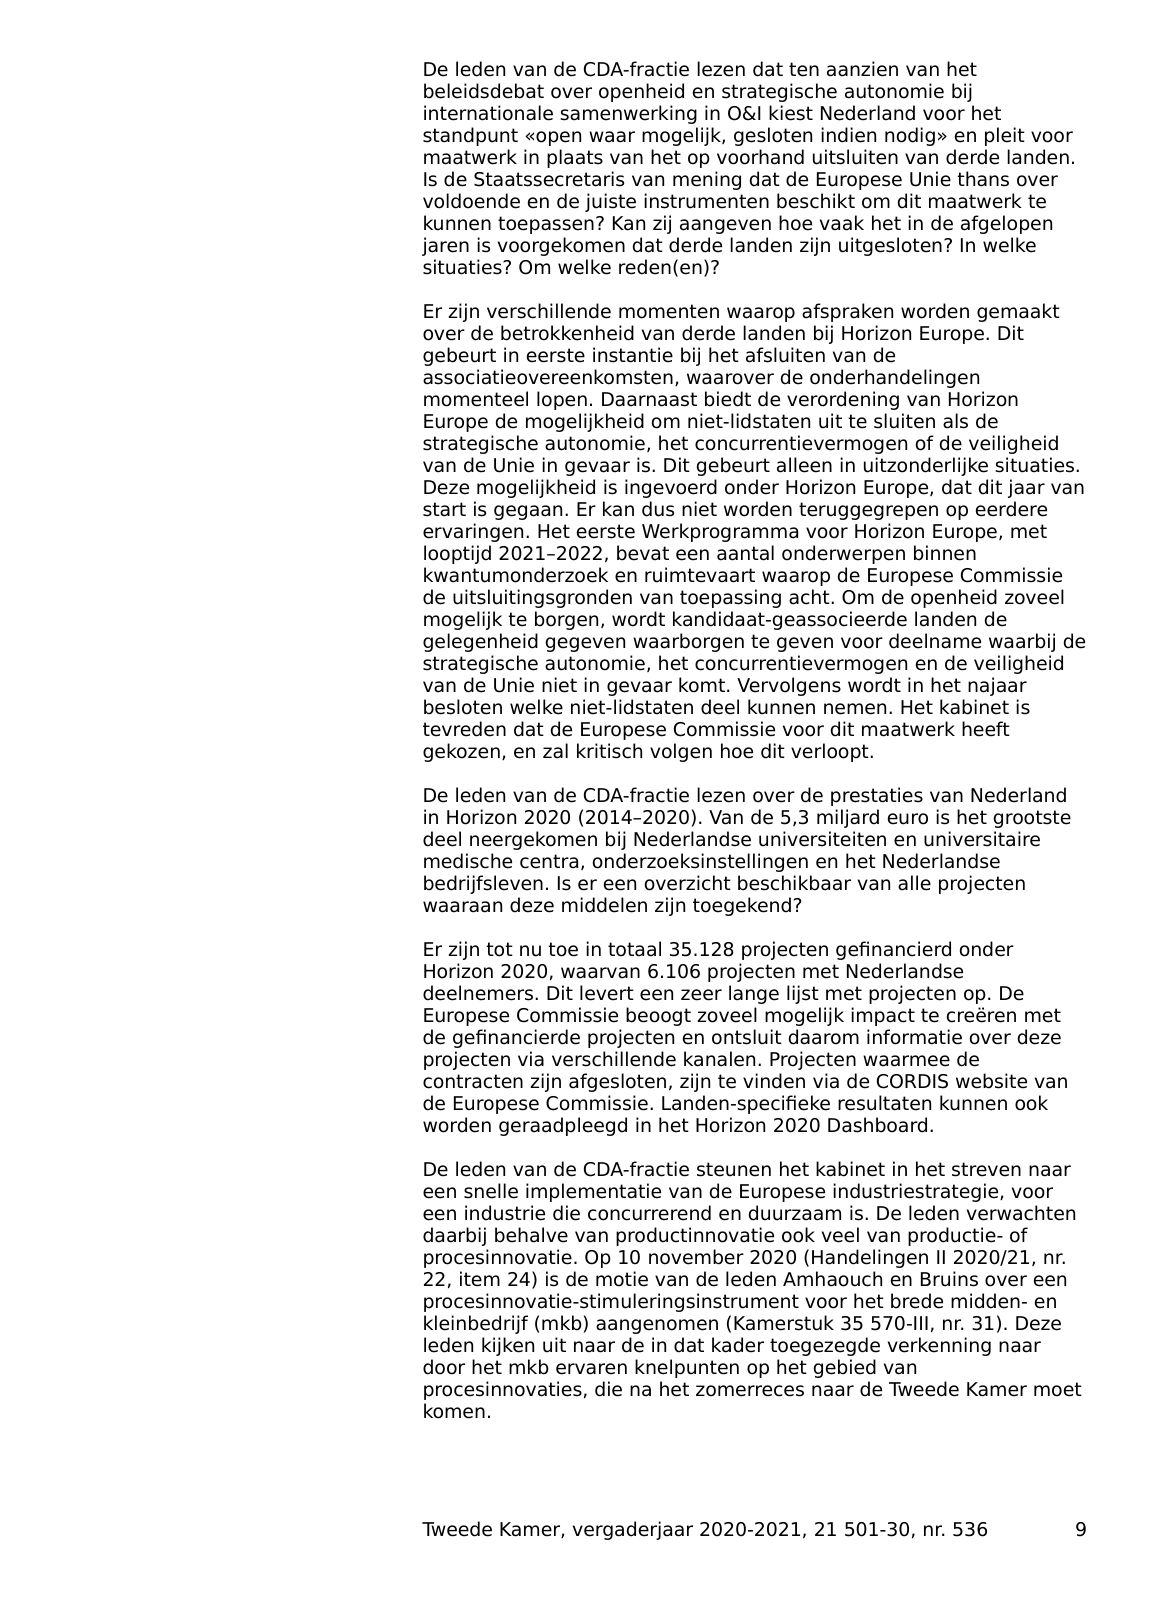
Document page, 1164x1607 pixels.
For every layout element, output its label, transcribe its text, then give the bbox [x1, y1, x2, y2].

text De leden van de CDA-fractie lezen dat ten aanzien van het beleidsdebat over openheid en strategische autonomie bij internationale samenwerking in O&I kiest Nederland voor het standpunt «open waar mogelijk, gesloten indien nodig» en pleit voor maatwerk in plaats van het op voorhand uitsluiten van derde landen. Is de Staatssecretaris van mening dat de Europese Unie thans over voldoende en de juiste instrumenten beschikt om dit maatwerk te kunnen toepassen? Kan zij aangeven hoe vaak het in de afgelopen jaren is voorgekomen dat derde landen zijn uitgesloten? In welke situaties? Om welke reden(en)? [422, 59, 1087, 279]
text Er zijn tot nu toe in totaal 35.128 projecten gefinancierd onder Horizon 2020, waarvan 6.106 projecten met Nederlandse deelnemers. Dit levert een zeer lange lijst met projecten op. De Europese Commissie beoogt zoveel mogelijk impact te creëren met de gefinancierde projecten en ontsluit daarom informatie over deze projecten via verschillende kanalen. Projecten waarmee de contracten zijn afgesloten, zijn te vinden via de CORDIS website van de Europese Commissie. Landen-specifieke resultaten kunnen ook worden geraadpleegd in het Horizon 2020 Dashboard. [422, 939, 1087, 1137]
text De leden van de CDA-fractie lezen over de prestaties van Nederland in Horizon 2020 (2014–2020). Van de 5,3 miljard euro is het grootste deel neergekomen bij Nederlandse universiteiten en universitaire medische centra, onderzoeksinstellingen en het Nederlandse bedrijfsleven. Is er een overzicht beschikbaar van alle projecten waaraan deze middelen zijn toegekend? [422, 785, 1087, 917]
text Er zijn verschillende momenten waarop afspraken worden gemaakt over de betrokkenheid van derde landen bij Horizon Europe. Dit gebeurt in eerste instantie bij het afsluiten van de associatieovereenkomsten, waarover de onderhandelingen momenteel lopen. Daarnaast biedt de verordening van Horizon Europe de mogelijkheid om niet-lidstaten uit te sluiten als de strategische autonomie, het concurrentievermogen of de veiligheid van de Unie in gevaar is. Dit gebeurt alleen in uitzonderlijke situaties. Deze mogelijkheid is ingevoerd onder Horizon Europe, dat dit jaar van start is gegaan. Er kan dus niet worden teruggegrepen op eerdere ervaringen. Het eerste Werkprogramma voor Horizon Europe, met looptijd 2021–2022, bevat een aantal onderwerpen binnen kwantumonderzoek en ruimtevaart waarop de Europese Commissie de uitsluitingsgronden van toepassing acht. Om de openheid zoveel mogelijk te borgen, wordt kandidaat-geassocieerde landen de gelegenheid gegeven waarborgen te geven voor deelname waarbij de strategische autonomie, het concurrentievermogen en de veiligheid van de Unie niet in gevaar komt. Vervolgens wordt in het najaar besloten welke niet-lidstaten deel kunnen nemen. Het kabinet is tevreden dat de Europese Commissie voor dit maatwerk heeft gekozen, en zal kritisch volgen hoe dit verloopt. [422, 301, 1087, 763]
text De leden van de CDA-fractie steunen het kabinet in het streven naar een snelle implementatie van de Europese industriestrategie, voor een industrie die concurrerend en duurzaam is. De leden verwachten daarbij behalve van productinnovatie ook veel van productie- of procesinnovatie. Op 10 november 2020 (Handelingen II 2020/21, nr. 22, item 24) is de motie van de leden Amhaouch en Bruins over een procesinnovatie-stimuleringsinstrument voor het brede midden- en kleinbedrijf (mkb) aangenomen (Kamerstuk 35 570-III, nr. 31). Deze leden kijken uit naar de in dat kader toegezegde verkenning naar door het mkb ervaren knelpunten op het gebied van procesinnovaties, die na het zomerreces naar de Tweede Kamer moet komen. [422, 1159, 1087, 1423]
